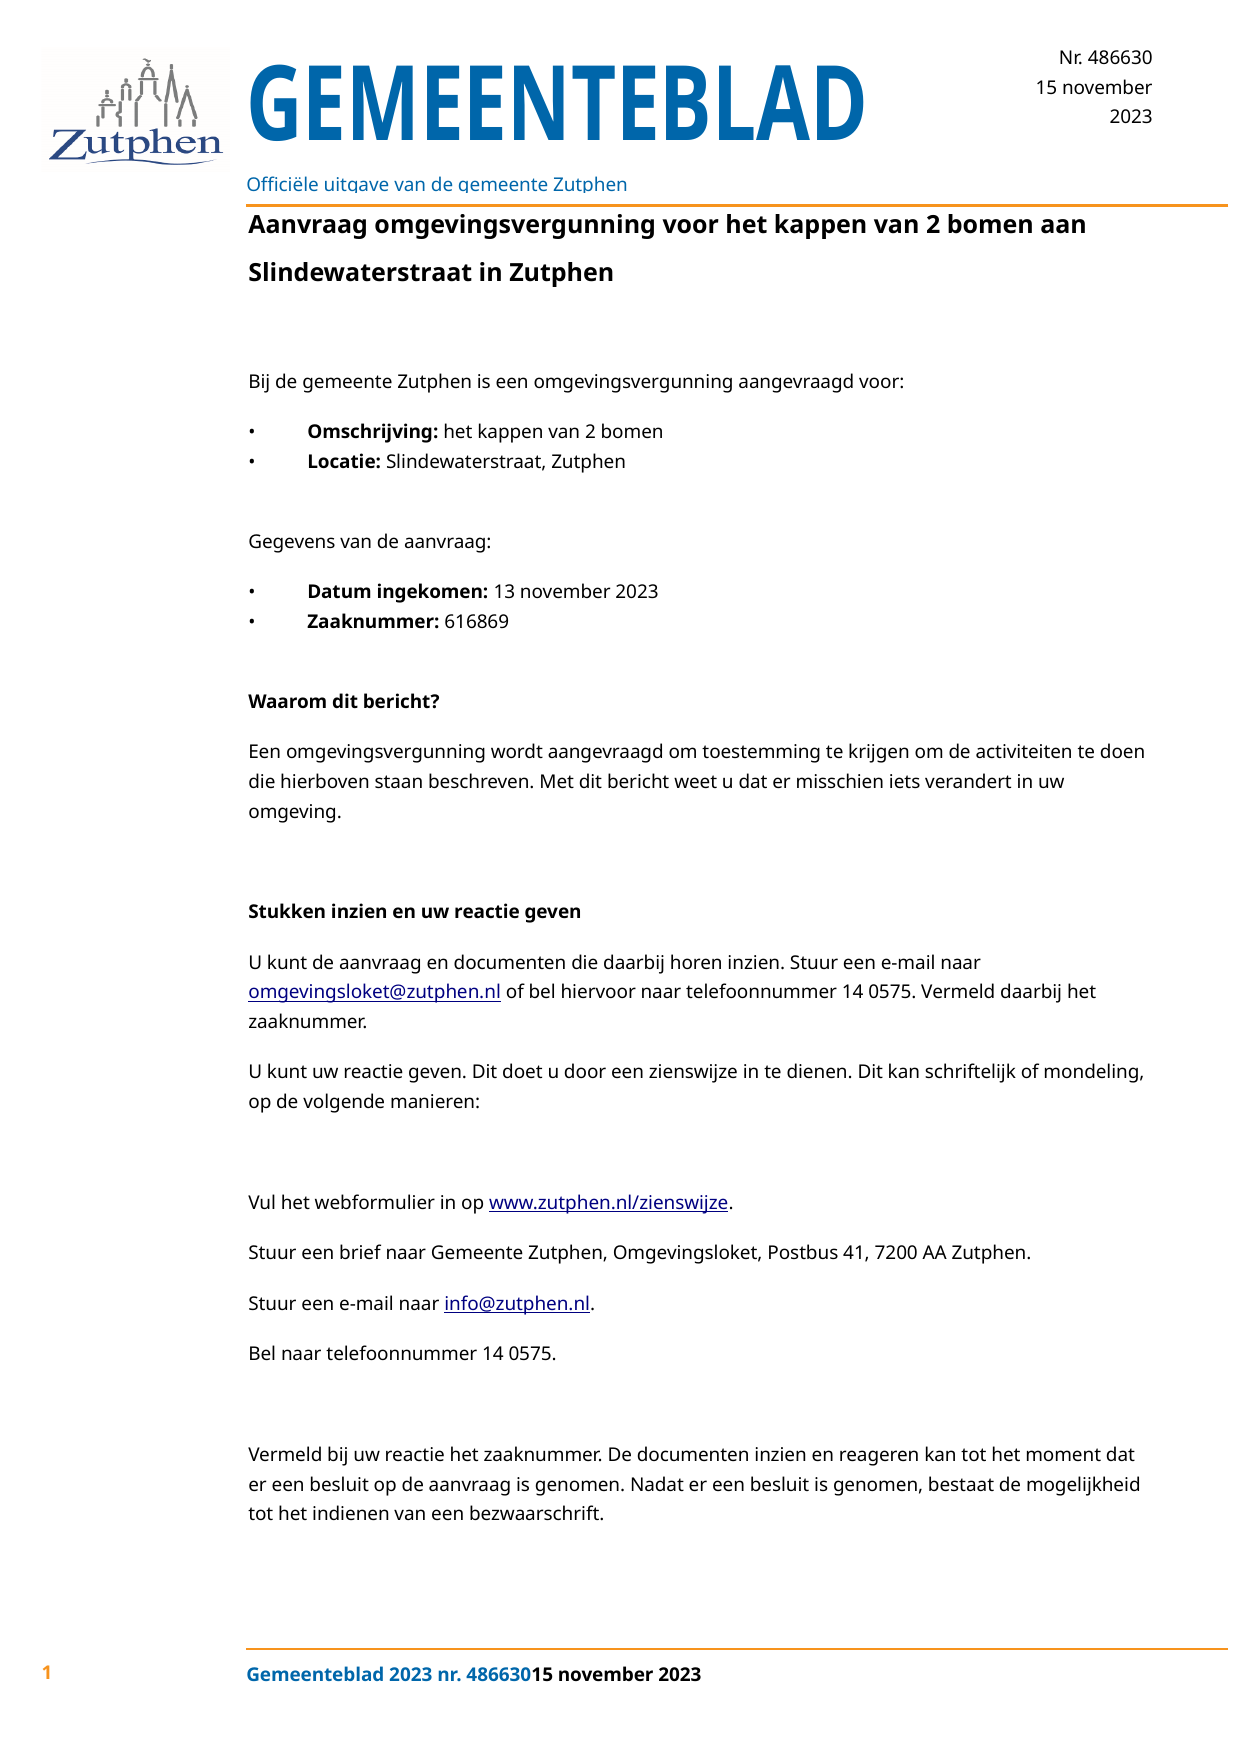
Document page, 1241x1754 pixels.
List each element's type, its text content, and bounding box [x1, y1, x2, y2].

list Locatie: Slindewaterstraat, Zutphen [248, 448, 1152, 474]
list Zaaknummer: 616869 [248, 608, 1152, 634]
list Datum ingekomen: 13 november 2023 [248, 579, 1152, 604]
text Bij de gemeente Zutphen is een omgevingsvergunning aangevraagd voor: [248, 368, 1152, 394]
text Stuur een brief naar Gemeente Zutphen, Omgevingsloket, Postbus 41, 7200 AA Zutphen. [248, 1239, 1152, 1265]
text Een omgevingsvergunning wordt aangevraagd om toestemming te krijgen om de activiteiten te doen die hierboven staan beschreven. Met dit bericht weet u dat er misschien iets verandert in uw omgeving. [248, 739, 1152, 824]
text Vermeld bij uw reactie het zaaknummer. De documenten inzien en reageren kan tot het moment dat er een besluit op de aanvraag is genomen. Nadat er een besluit is genomen, bestaat de mogelijkheid tot het indienen van een bezwaarschrift. [248, 1441, 1152, 1526]
text Stukken inzien en uw reactie geven [248, 899, 1152, 924]
text Waarom dit bericht? [248, 688, 1152, 714]
text Vul het webformulier in op www.zutphen.nl/zienswijze. [248, 1189, 1152, 1215]
text Stuur een e-mail naar info@zutphen.nl. [248, 1290, 1152, 1316]
text Aanvraag omgevingsvergunning voor het kappen van 2 bomen aan Slindewaterstraat in Zutphen [248, 207, 1152, 288]
list Omschrijving: het kappen van 2 bomen [248, 419, 1152, 444]
text Bel naar telefoonnummer 14 0575. [248, 1340, 1152, 1366]
text U kunt de aanvraag en documenten die daarbij horen inzien. Stuur een e-mail naar omgevingsloket@zutphen.nl of bel hiervoor naar telefoonnummer 14 0575. Vermeld daarbij het zaaknummer. [248, 949, 1152, 1034]
text U kunt uw reactie geven. Dit doet u door een zienswijze in te dienen. Dit kan schriftelijk of mondeling, op de volgende manieren: [248, 1059, 1152, 1114]
text Gegevens van de aanvraag: [248, 528, 1152, 554]
picture [41, 47, 231, 172]
